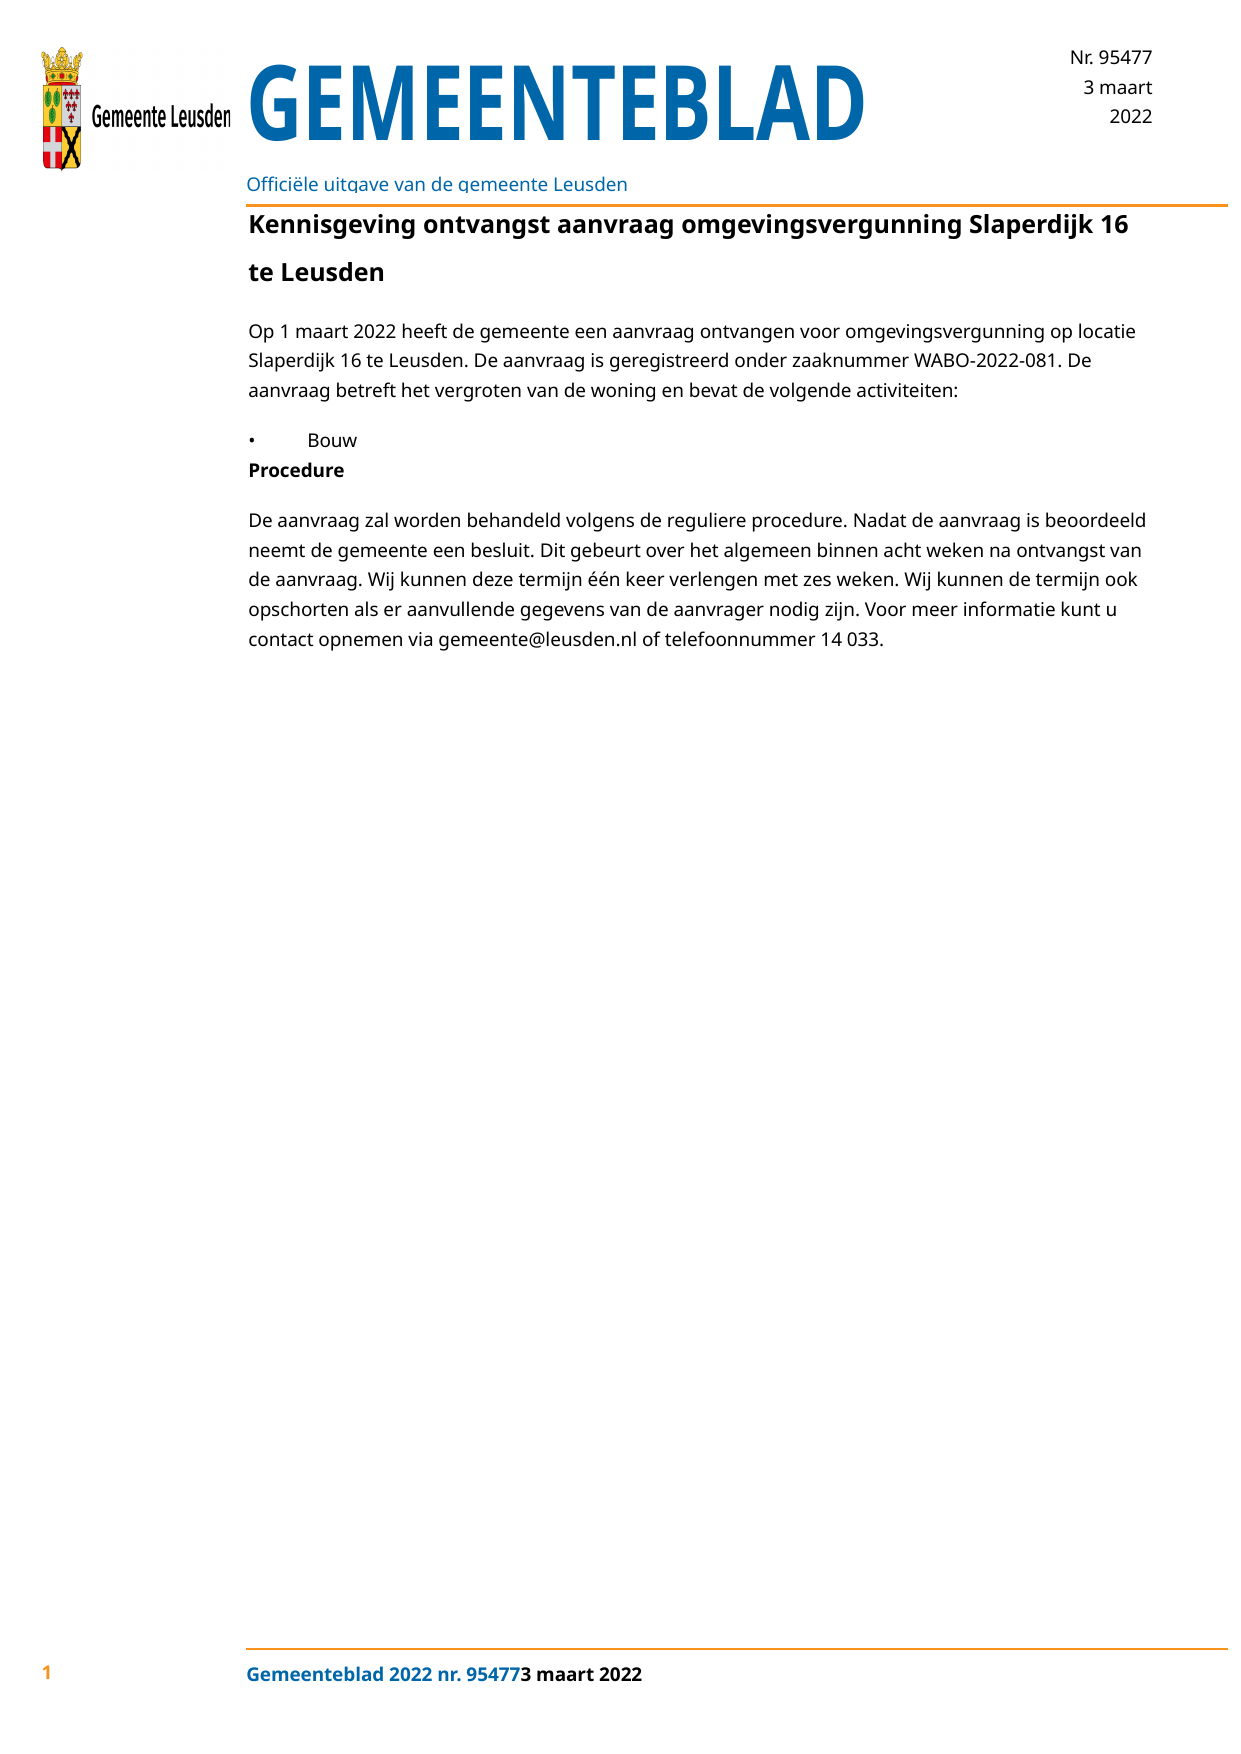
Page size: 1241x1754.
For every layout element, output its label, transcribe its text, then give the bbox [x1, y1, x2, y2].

list Bouw [248, 427, 1152, 453]
text De aanvraag zal worden behandeld volgens de reguliere procedure. Nadat de aanvraag is beoordeeld neemt de gemeente een besluit. Dit gebeurt over het algemeen binnen acht weken na ontvangst van de aanvraag. Wij kunnen deze termijn één keer verlengen met zes weken. Wij kunnen de termijn ook opschorten als er aanvullende gegevens van de aanvrager nodig zijn. Voor meer informatie kunt u contact opnemen via gemeente@leusden.nl of telefoonnummer 14 033. [248, 507, 1152, 652]
text Procedure [248, 457, 1152, 483]
text Op 1 maart 2022 heeft de gemeente een aanvraag ontvangen voor omgevingsvergunning op locatie Slaperdijk 16 te Leusden. De aanvraag is geregistreerd onder zaaknummer WABO-2022-081. De aanvraag betreft het vergroten van de woning en bevat de volgende activiteiten: [248, 318, 1152, 403]
text Kennisgeving ontvangst aanvraag omgevingsvergunning Slaperdijk 16 te Leusden [248, 207, 1152, 288]
picture [41, 47, 231, 172]
